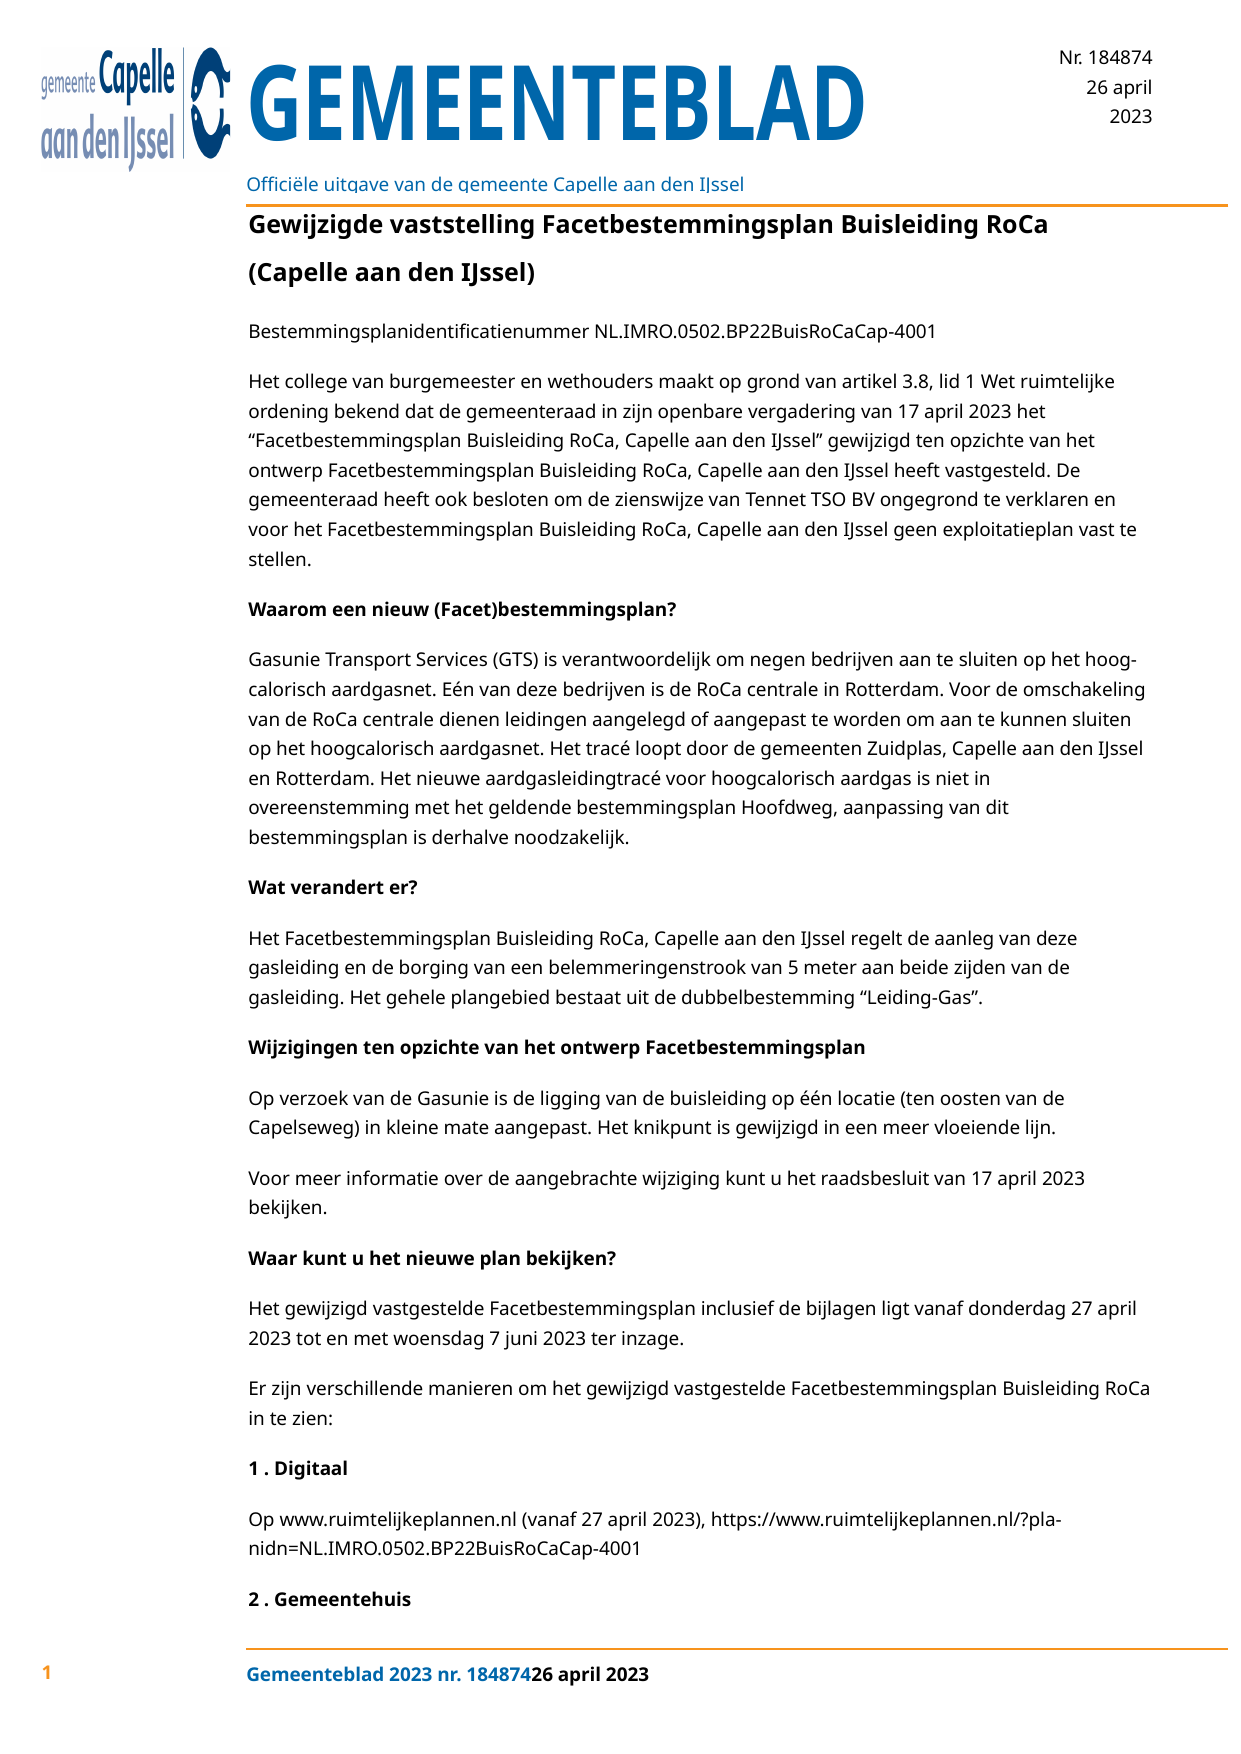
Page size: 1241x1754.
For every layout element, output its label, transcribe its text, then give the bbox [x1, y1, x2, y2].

text 1 . Digitaal [248, 1455, 1152, 1481]
text Bestemmingsplanidentificatienummer NL.IMRO.0502.BP22BuisRoCaCap‐4001 [248, 318, 1152, 344]
text Gasunie Transport Services (GTS) is verantwoordelijk om negen bedrijven aan te sluiten op het hoog- calorisch aardgasnet. Eén van deze bedrijven is de RoCa centrale in Rotterdam. Voor de omschakeling van de RoCa centrale dienen leidingen aangelegd of aangepast te worden om aan te kunnen sluiten op het hoogcalorisch aardgasnet. Het tracé loopt door de gemeenten Zuidplas, Capelle aan den IJssel en Rotterdam. Het nieuwe aardgasleidingtracé voor hoogcalorisch aardgas is niet in overeenstemming met het geldende bestemmingsplan Hoofdweg, aanpassing van dit bestemmingsplan is derhalve noodzakelijk. [248, 647, 1152, 850]
text Waar kunt u het nieuwe plan bekijken? [248, 1245, 1152, 1271]
text Op verzoek van de Gasunie is de ligging van de buisleiding op één locatie (ten oosten van de Capelseweg) in kleine mate aangepast. Het knikpunt is gewijzigd in een meer vloeiende lijn. [248, 1085, 1152, 1140]
text Het gewijzigd vastgestelde Facetbestemmingsplan inclusief de bijlagen ligt vanaf donderdag 27 april 2023 tot en met woensdag 7 juni 2023 ter inzage. [248, 1295, 1152, 1351]
text Op www.ruimtelijkeplannen.nl (vanaf 27 april 2023), https://www.ruimtelijkeplannen.nl/?pla- nidn=NL.IMRO.0502.BP22BuisRoCaCap‐4001 [248, 1506, 1152, 1561]
text Gewijzigde vaststelling Facetbestemmingsplan Buisleiding RoCa (Capelle aan den IJssel) [248, 207, 1152, 288]
text Wijzigingen ten opzichte van het ontwerp Facetbestemmingsplan [248, 1034, 1152, 1060]
picture [41, 47, 231, 172]
text 2 . Gemeentehuis [248, 1586, 1152, 1612]
text Wat verandert er? [248, 874, 1152, 900]
text Voor meer informatie over de aangebrachte wijziging kunt u het raadsbesluit van 17 april 2023 bekijken. [248, 1165, 1152, 1220]
text Het college van burgemeester en wethouders maakt op grond van artikel 3.8, lid 1 Wet ruimtelijke ordening bekend dat de gemeenteraad in zijn openbare vergadering van 17 april 2023 het “Facetbestemmingsplan Buisleiding RoCa, Capelle aan den IJssel’’ gewijzigd ten opzichte van het ontwerp Facetbestemmingsplan Buisleiding RoCa, Capelle aan den IJssel heeft vastgesteld. De gemeenteraad heeft ook besloten om de zienswijze van Tennet TSO BV ongegrond te verklaren en voor het Facetbestemmingsplan Buisleiding RoCa, Capelle aan den IJssel geen exploitatieplan vast te stellen. [248, 368, 1152, 572]
text Waarom een nieuw (Facet)bestemmingsplan? [248, 596, 1152, 622]
text Het Facetbestemmingsplan Buisleiding RoCa, Capelle aan den IJssel regelt de aanleg van deze gasleiding en de borging van een belemmeringenstrook van 5 meter aan beide zijden van de gasleiding. Het gehele plangebied bestaat uit de dubbelbestemming “Leiding-Gas”. [248, 925, 1152, 1010]
text Er zijn verschillende manieren om het gewijzigd vastgestelde Facetbestemmingsplan Buisleiding RoCa in te zien: [248, 1375, 1152, 1431]
